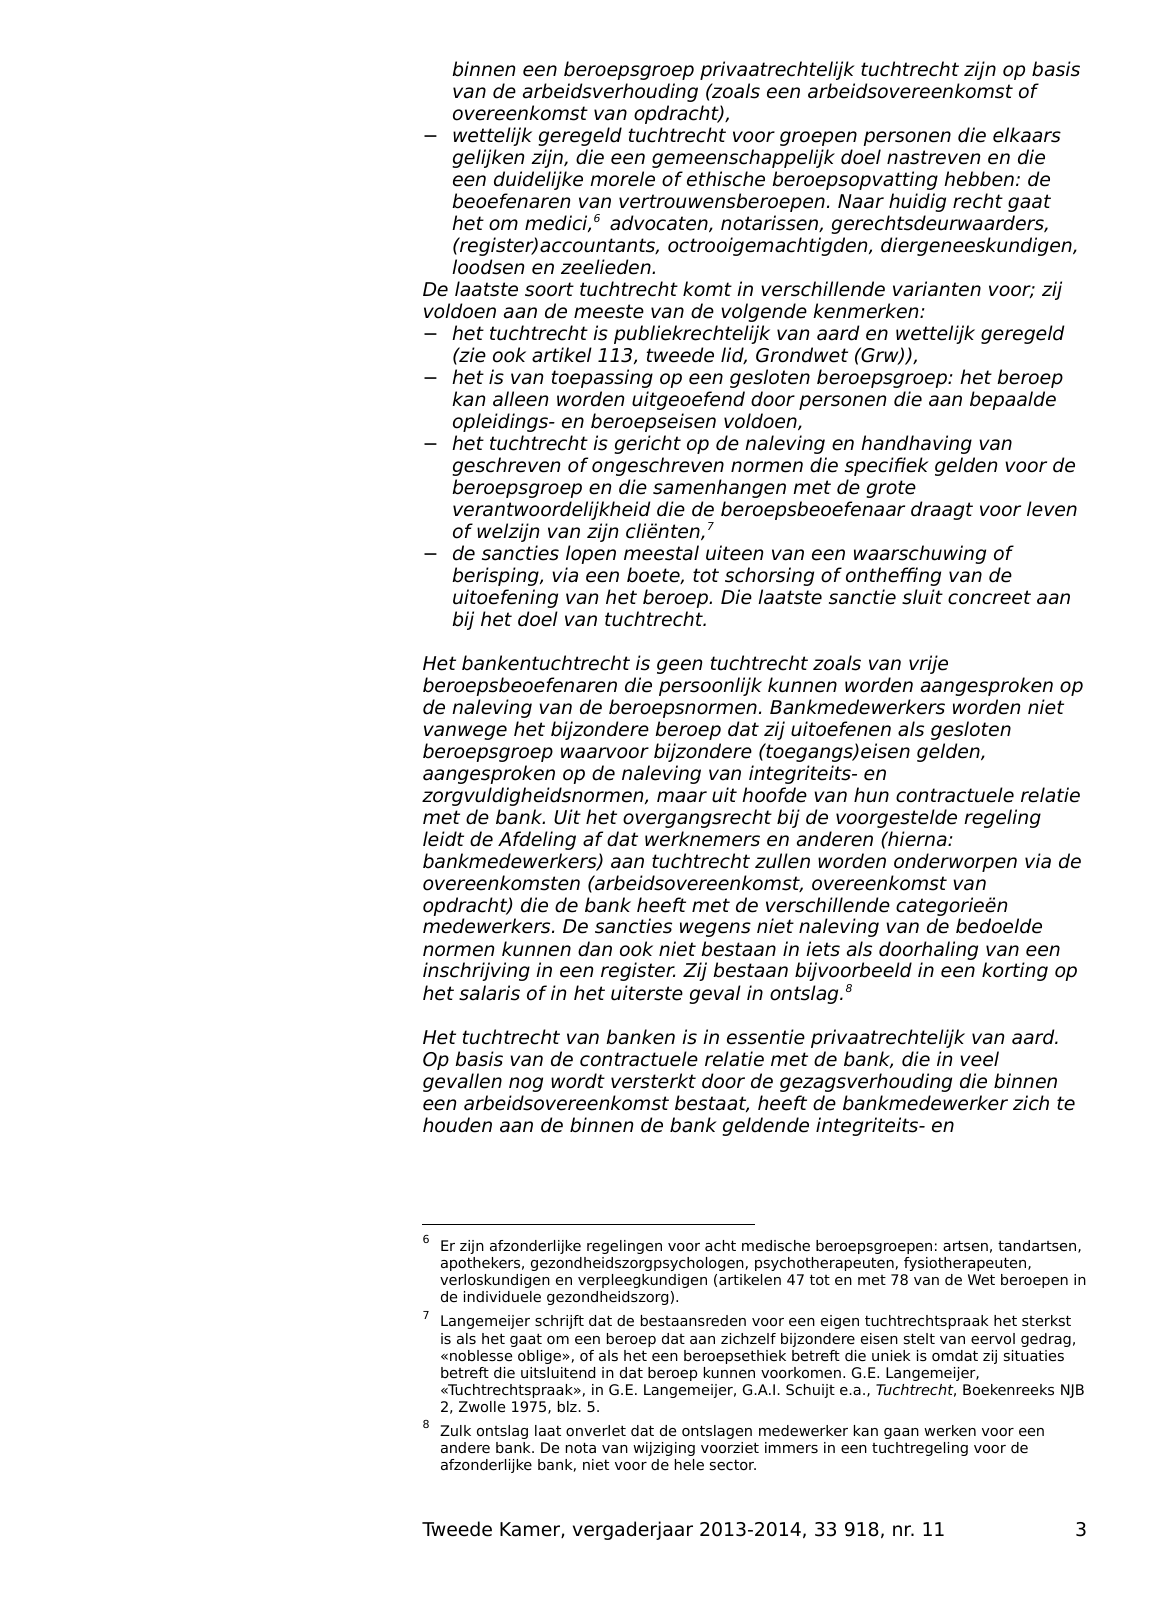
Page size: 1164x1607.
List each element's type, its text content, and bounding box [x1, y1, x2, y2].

text − het is van toepassing op een gesloten beroepsgroep: het beroep kan alleen worden uitgeoefend door personen die aan bepaalde opleidings- en beroepseisen voldoen, [422, 367, 1087, 433]
text Het bankentuchtrecht is geen tuchtrecht zoals van vrije beroepsbeoefenaren die persoonlijk kunnen worden aangesproken op de naleving van de beroepsnormen. Bankmedewerkers worden niet vanwege het bijzondere beroep dat zij uitoefenen als gesloten beroepsgroep waarvoor bijzondere (toegangs)eisen gelden, aangesproken op de naleving van integriteits- en zorgvuldigheidsnormen, maar uit hoofde van hun contractuele relatie met de bank. Uit het overgangsrecht bij de voorgestelde regeling leidt de Afdeling af dat werknemers en anderen (hierna: bankmedewerkers) aan tuchtrecht zullen worden onderworpen via de overeenkomsten (arbeidsovereenkomst, overeenkomst van opdracht) die de bank heeft met de verschillende categorieën medewerkers. De sancties wegens niet naleving van de bedoelde normen kunnen dan ook niet bestaan in iets als doorhaling van een inschrijving in een register. Zij bestaan bijvoorbeeld in een korting op het salaris of in het uiterste geval in ontslag. [422, 653, 1087, 1004]
text − de sancties lopen meestal uiteen van een waarschuwing of berisping, via een boete, tot schorsing of ontheffing van de uitoefening van het beroep. Die laatste sanctie sluit concreet aan bij het doel van tuchtrecht. [422, 543, 1087, 631]
text Zulk ontslag laat onverlet dat de ontslagen medewerker kan gaan werken voor een andere bank. De nota van wijziging voorziet immers in een tuchtregeling voor de afzonderlijke bank, niet voor de hele sector. [422, 1418, 1087, 1474]
text − het tuchtrecht is publiekrechtelijk van aard en wettelijk geregeld (zie ook artikel 113, tweede lid, Grondwet (Grw)), [422, 323, 1087, 367]
text binnen een beroepsgroep privaatrechtelijk tuchtrecht zijn op basis van de arbeidsverhouding (zoals een arbeidsovereenkomst of overeenkomst van opdracht), [422, 59, 1087, 125]
text Het tuchtrecht van banken is in essentie privaatrechtelijk van aard. Op basis van de contractuele relatie met de bank, die in veel gevallen nog wordt versterkt door de gezagsverhouding die binnen een arbeidsovereenkomst bestaat, heeft de bankmedewerker zich te houden aan de binnen de bank geldende integriteits- en [422, 1027, 1087, 1136]
text Er zijn afzonderlijke regelingen voor acht medische beroepsgroepen: artsen, tandartsen, apothekers, gezondheidszorgpsychologen, psychotherapeuten, fysiotherapeuten, verloskundigen en verpleegkundigen (artikelen 47 tot en met 78 van de Wet beroepen in de individuele gezondheidszorg). [422, 1233, 1087, 1306]
text De laatste soort tuchtrecht komt in verschillende varianten voor; zij voldoen aan de meeste van de volgende kenmerken: [422, 279, 1087, 323]
text − het tuchtrecht is gericht op de naleving en handhaving van geschreven of ongeschreven normen die specifiek gelden voor de beroepsgroep en die samenhangen met de grote verantwoordelijkheid die de beroepsbeoefenaar draagt voor leven of welzijn van zijn cliënten, [422, 433, 1087, 543]
text Langemeijer schrijft dat de bestaansreden voor een eigen tuchtrechtspraak het sterkst is als het gaat om een beroep dat aan zichzelf bijzondere eisen stelt van eervol gedrag, «noblesse oblige», of als het een beroepsethiek betreft die uniek is omdat zij situaties betreft die uitsluitend in dat beroep kunnen voorkomen. G.E. Langemeijer, «Tuchtrechtspraak», in G.E. Langemeijer, G.A.I. Schuijt e.a., Tuchtrecht, Boekenreeks NJB 2, Zwolle 1975, blz. 5. [422, 1309, 1087, 1416]
text − wettelijk geregeld tuchtrecht voor groepen personen die elkaars gelijken zijn, die een gemeenschappelijk doel nastreven en die een duidelijke morele of ethische beroepsopvatting hebben: de beoefenaren van vertrouwensberoepen. Naar huidig recht gaat het om medici, advocaten, notarissen, gerechtsdeurwaarders, (register)accountants, octrooigemachtigden, diergeneeskundigen, loodsen en zeelieden. [422, 125, 1087, 279]
